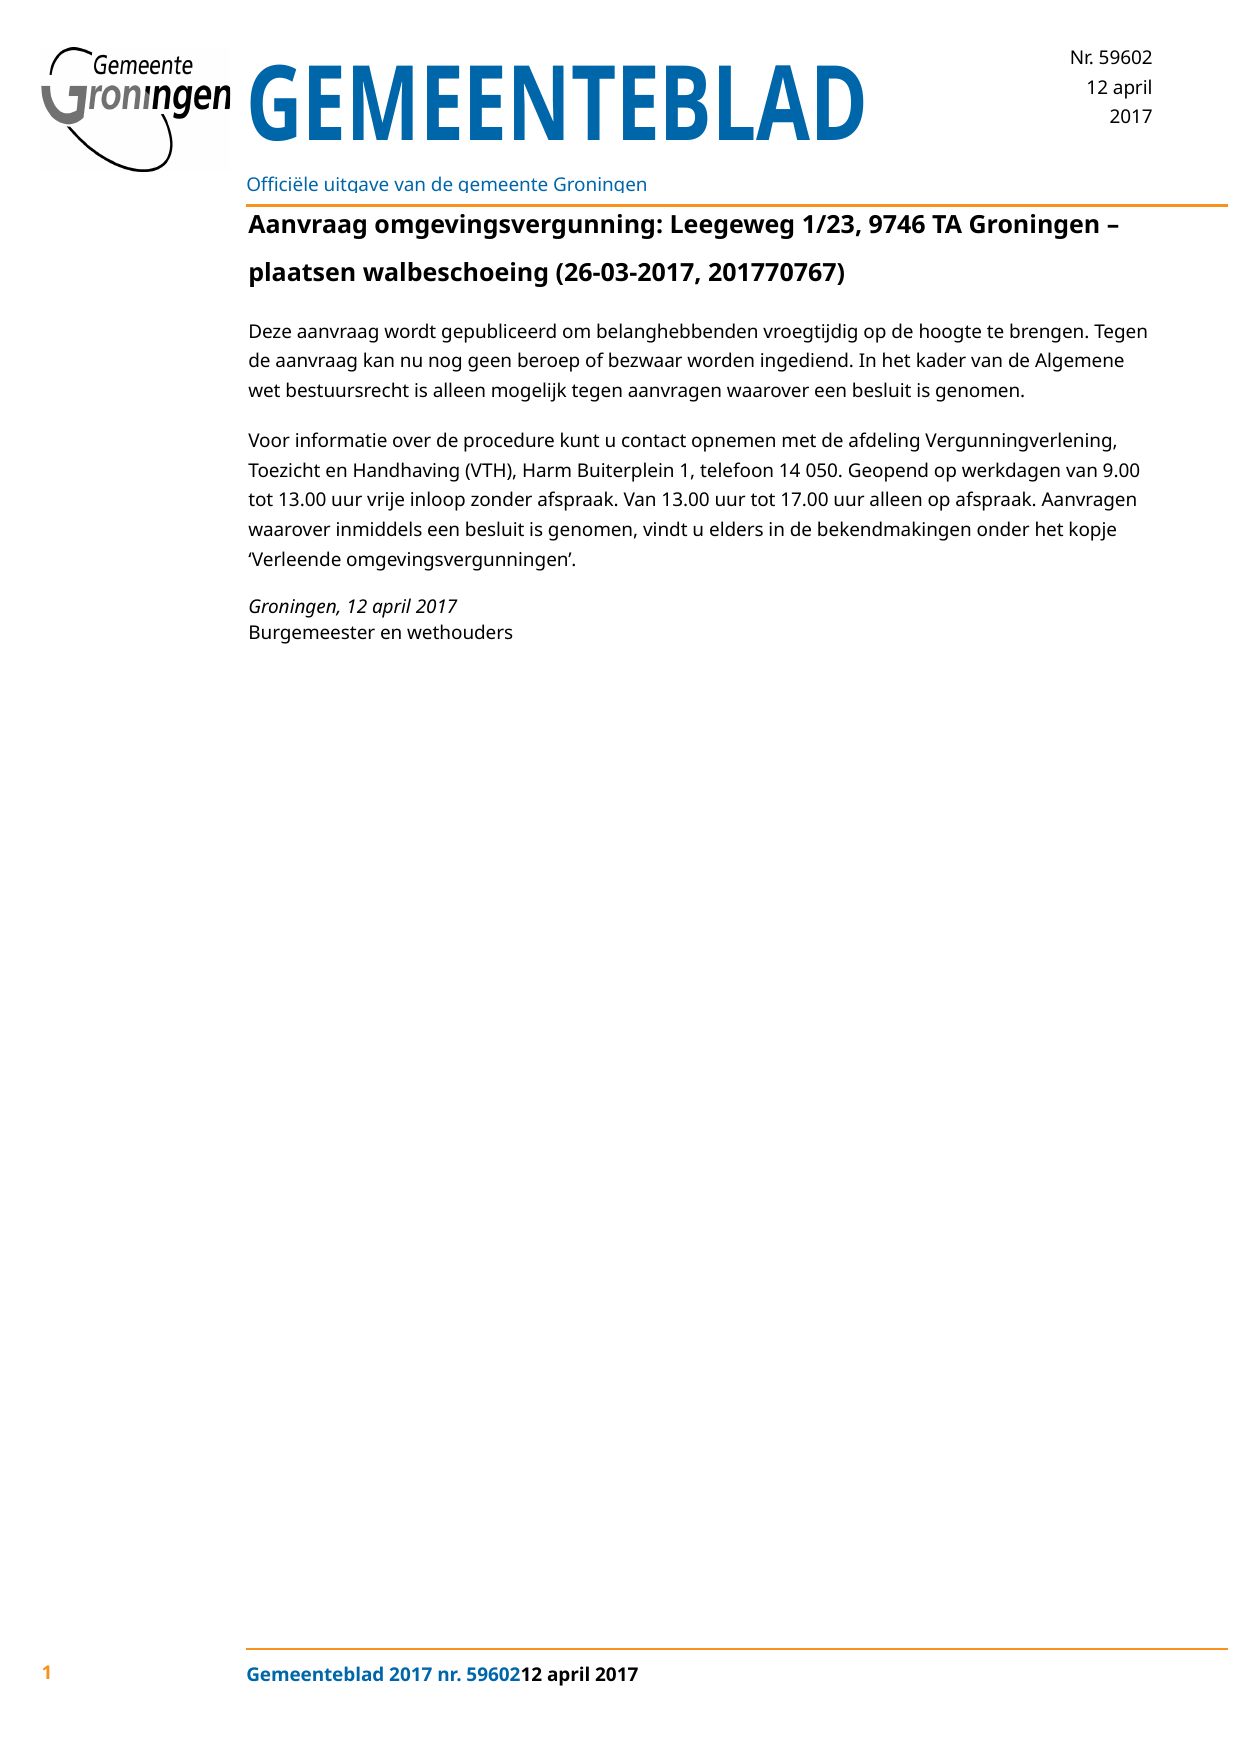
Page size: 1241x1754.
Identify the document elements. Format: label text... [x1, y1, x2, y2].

text Burgemeester en wethouders [248, 619, 1152, 645]
picture [41, 47, 231, 172]
text Voor informatie over de procedure kunt u contact opnemen met de afdeling Vergunningverlening, Toezicht en Handhaving (VTH), Harm Buiterplein 1, telefoon 14 050. Geopend op werkdagen van 9.00 tot 13.00 uur vrije inloop zonder afspraak. Van 13.00 uur tot 17.00 uur alleen op afspraak. Aanvragen waarover inmiddels een besluit is genomen, vindt u elders in de bekendmakingen onder het kopje ‘Verleende omgevingsvergunningen’. [248, 427, 1152, 572]
text Aanvraag omgevingsvergunning: Leegeweg 1/23, 9746 TA Groningen – plaatsen walbeschoeing (26-03-2017, 201770767) [248, 207, 1152, 288]
text Deze aanvraag wordt gepubliceerd om belanghebbenden vroegtijdig op de hoogte te brengen. Tegen de aanvraag kan nu nog geen beroep of bezwaar worden ingediend. In het kader van de Algemene wet bestuursrecht is alleen mogelijk tegen aanvragen waarover een besluit is genomen. [248, 318, 1152, 403]
text Groningen, 12 april 2017 [248, 594, 1152, 619]
